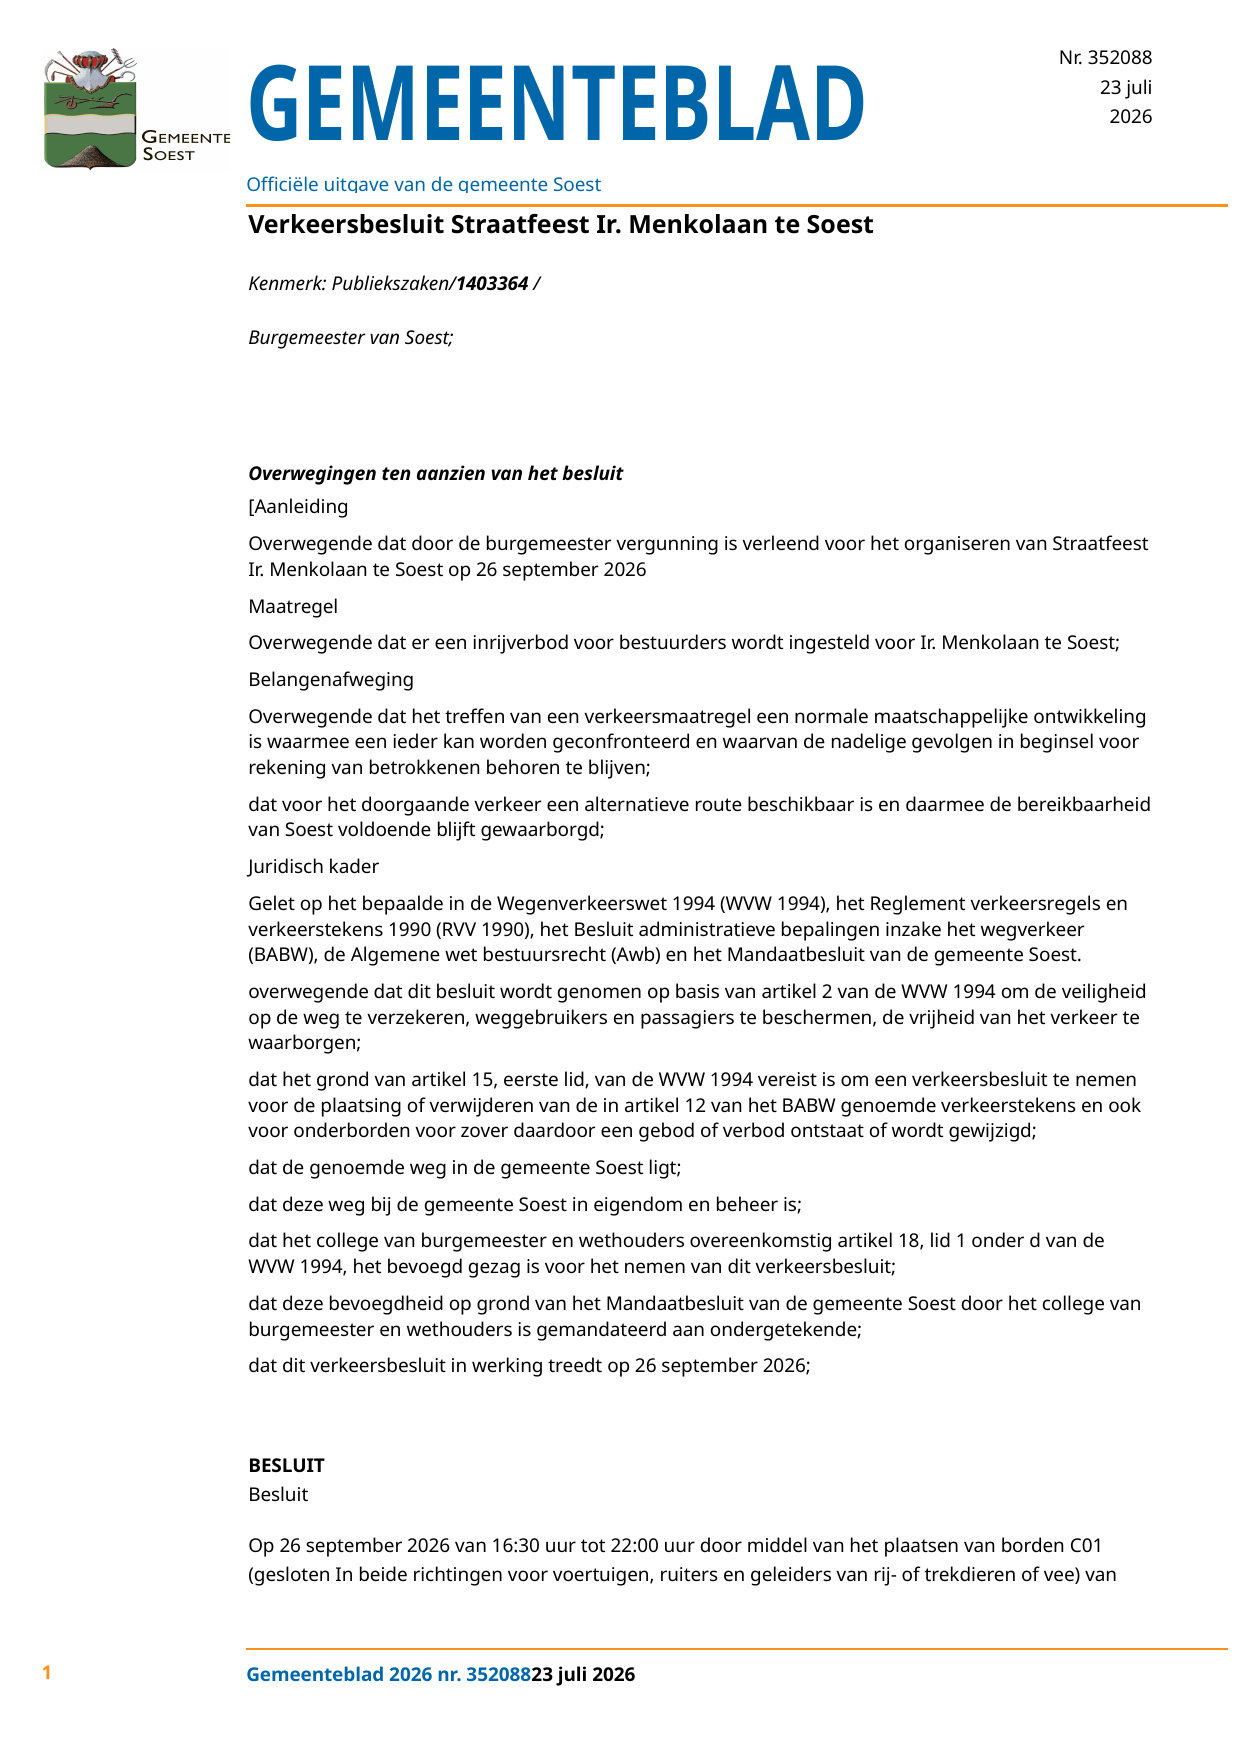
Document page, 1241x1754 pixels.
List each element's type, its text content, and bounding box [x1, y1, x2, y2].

text dat voor het doorgaande verkeer een alternatieve route beschikbaar is en daarmee de bereikbaarheid van Soest voldoende blijft gewaarborgd; [248, 791, 1152, 842]
text Overwegende dat het treffen van een verkeersmaatregel een normale maatschappelijke ontwikkeling is waarmee een ieder kan worden geconfronteerd en waarvan de nadelige gevolgen in beginsel voor rekening van betrokkenen behoren te blijven; [248, 703, 1152, 780]
text Juridisch kader [248, 853, 1152, 879]
text dat de genoemde weg in de gemeente Soest ligt; [248, 1154, 1152, 1180]
text Verkeersbesluit Straatfeest Ir. Menkolaan te Soest [248, 207, 1152, 241]
text Op 26 september 2026 van 16:30 uur tot 22:00 uur door middel van het plaatsen van borden C01 (gesloten In beide richtingen voor voertuigen, ruiters en geleiders van rij- of trekdieren of vee) van [248, 1532, 1152, 1587]
text Maatregel [248, 593, 1152, 618]
text Overwegingen ten aanzien van het besluit [248, 460, 1152, 485]
text BESLUIT [248, 1452, 1152, 1478]
text dat deze bevoegdheid op grond van het Mandaatbesluit van de gemeente Soest door het college van burgemeester en wethouders is gemandateerd aan ondergetekende; [248, 1290, 1152, 1342]
text Burgemeester van Soest; [248, 324, 1152, 350]
text Overwegende dat door de burgemeester vergunning is verleend voor het organiseren van Straatfeest Ir. Menkolaan te Soest op 26 september 2026 [248, 530, 1152, 582]
text Besluit [248, 1481, 1152, 1507]
picture [41, 47, 231, 172]
text Gelet op het bepaalde in de Wegenverkeerswet 1994 (WVW 1994), het Reglement verkeersregels en verkeerstekens 1990 (RVV 1990), het Besluit administratieve bepalingen inzake het wegverkeer (BABW), de Algemene wet bestuursrecht (Awb) en het Mandaatbesluit van de gemeente Soest. [248, 890, 1152, 967]
text [Aanleiding [248, 494, 1152, 519]
text overwegende dat dit besluit wordt genomen op basis van artikel 2 van de WVW 1994 om de veiligheid op de weg te verzekeren, weggebruikers en passagiers te beschermen, de vrijheid van het verkeer te waarborgen; [248, 978, 1152, 1055]
text Overwegende dat er een inrijverbod voor bestuurders wordt ingesteld voor Ir. Menkolaan te Soest; [248, 629, 1152, 655]
text dat deze weg bij de gemeente Soest in eigendom en beheer is; [248, 1191, 1152, 1217]
text dat het college van burgemeester en wethouders overeenkomstig artikel 18, lid 1 onder d van de WVW 1994, het bevoegd gezag is voor het nemen van dit verkeersbesluit; [248, 1228, 1152, 1279]
text Kenmerk: Publiekszaken/1403364 / [248, 270, 1152, 296]
text dat het grond van artikel 15, eerste lid, van de WVW 1994 vereist is om een verkeersbesluit te nemen voor de plaatsing of verwijderen van de in artikel 12 van het BABW genoemde verkeerstekens en ook voor onderborden voor zover daardoor een gebod of verbod ontstaat of wordt gewijzigd; [248, 1066, 1152, 1143]
text dat dit verkeersbesluit in werking treedt op 26 september 2026; [248, 1352, 1152, 1378]
text Belangenafweging [248, 666, 1152, 692]
